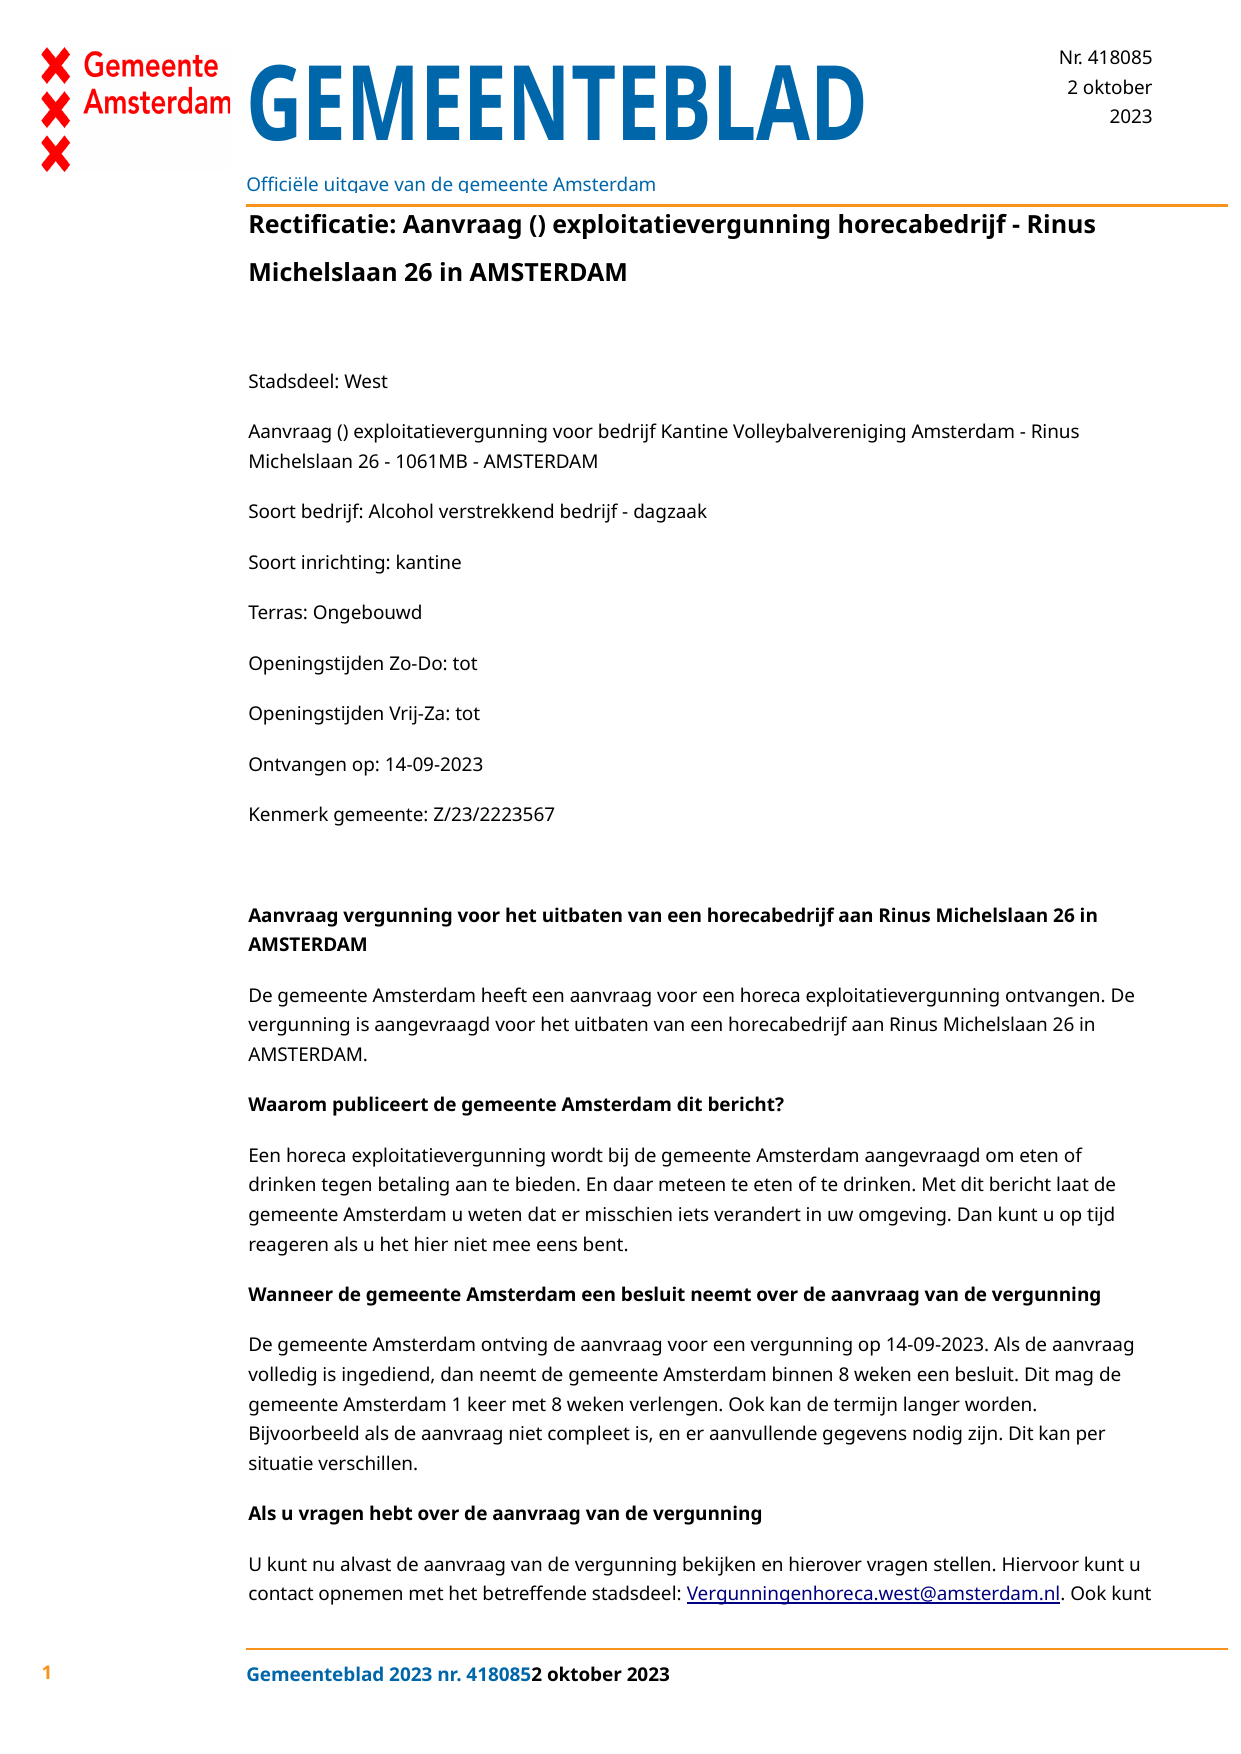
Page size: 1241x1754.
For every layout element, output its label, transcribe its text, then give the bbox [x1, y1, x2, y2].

text Aanvraag vergunning voor het uitbaten van een horecabedrijf aan Rinus Michelslaan 26 in AMSTERDAM [248, 902, 1152, 957]
text Soort bedrijf: Alcohol verstrekkend bedrijf - dagzaak [248, 499, 1152, 524]
text Stadsdeel: West [248, 368, 1152, 394]
picture [41, 47, 231, 172]
text Terras: Ongebouwd [248, 599, 1152, 625]
text Kenmerk gemeente: Z/23/2223567 [248, 801, 1152, 827]
text Wanneer de gemeente Amsterdam een besluit neemt over de aanvraag van de vergunning [248, 1281, 1152, 1307]
text Als u vragen hebt over de aanvraag van de vergunning [248, 1500, 1152, 1526]
text De gemeente Amsterdam heeft een aanvraag voor een horeca exploitatievergunning ontvangen. De vergunning is aangevraagd voor het uitbaten van een horecabedrijf aan Rinus Michelslaan 26 in AMSTERDAM. [248, 982, 1152, 1067]
text Openingstijden Vrij-Za: tot [248, 700, 1152, 726]
text Waarom publiceert de gemeente Amsterdam dit bericht? [248, 1092, 1152, 1117]
text Openingstijden Zo-Do: tot [248, 650, 1152, 676]
text Ontvangen op: 14-09-2023 [248, 751, 1152, 777]
text Soort inrichting: kantine [248, 549, 1152, 575]
text Aanvraag () exploitatievergunning voor bedrijf Kantine Volleybalvereniging Amsterdam - Rinus Michelslaan 26 - 1061MB - AMSTERDAM [248, 419, 1152, 474]
text De gemeente Amsterdam ontving de aanvraag voor een vergunning op 14-09-2023. Als de aanvraag volledig is ingediend, dan neemt de gemeente Amsterdam binnen 8 weken een besluit. Dit mag de gemeente Amsterdam 1 keer met 8 weken verlengen. Ook kan de termijn langer worden. Bijvoorbeeld als de aanvraag niet compleet is, en er aanvullende gegevens nodig zijn. Dit kan per situatie verschillen. [248, 1332, 1152, 1476]
text Rectificatie: Aanvraag () exploitatievergunning horecabedrijf - Rinus Michelslaan 26 in AMSTERDAM [248, 207, 1152, 288]
text Een horeca exploitatievergunning wordt bij de gemeente Amsterdam aangevraagd om eten of drinken tegen betaling aan te bieden. En daar meteen te eten of te drinken. Met dit bericht laat de gemeente Amsterdam u weten dat er misschien iets verandert in uw omgeving. Dan kunt u op tijd reageren als u het hier niet mee eens bent. [248, 1142, 1152, 1257]
text U kunt nu alvast de aanvraag van de vergunning bekijken en hierover vragen stellen. Hiervoor kunt u contact opnemen met het betreffende stadsdeel: Vergunningenhoreca.west@amsterdam.nl. Ook kunt [248, 1551, 1152, 1606]
